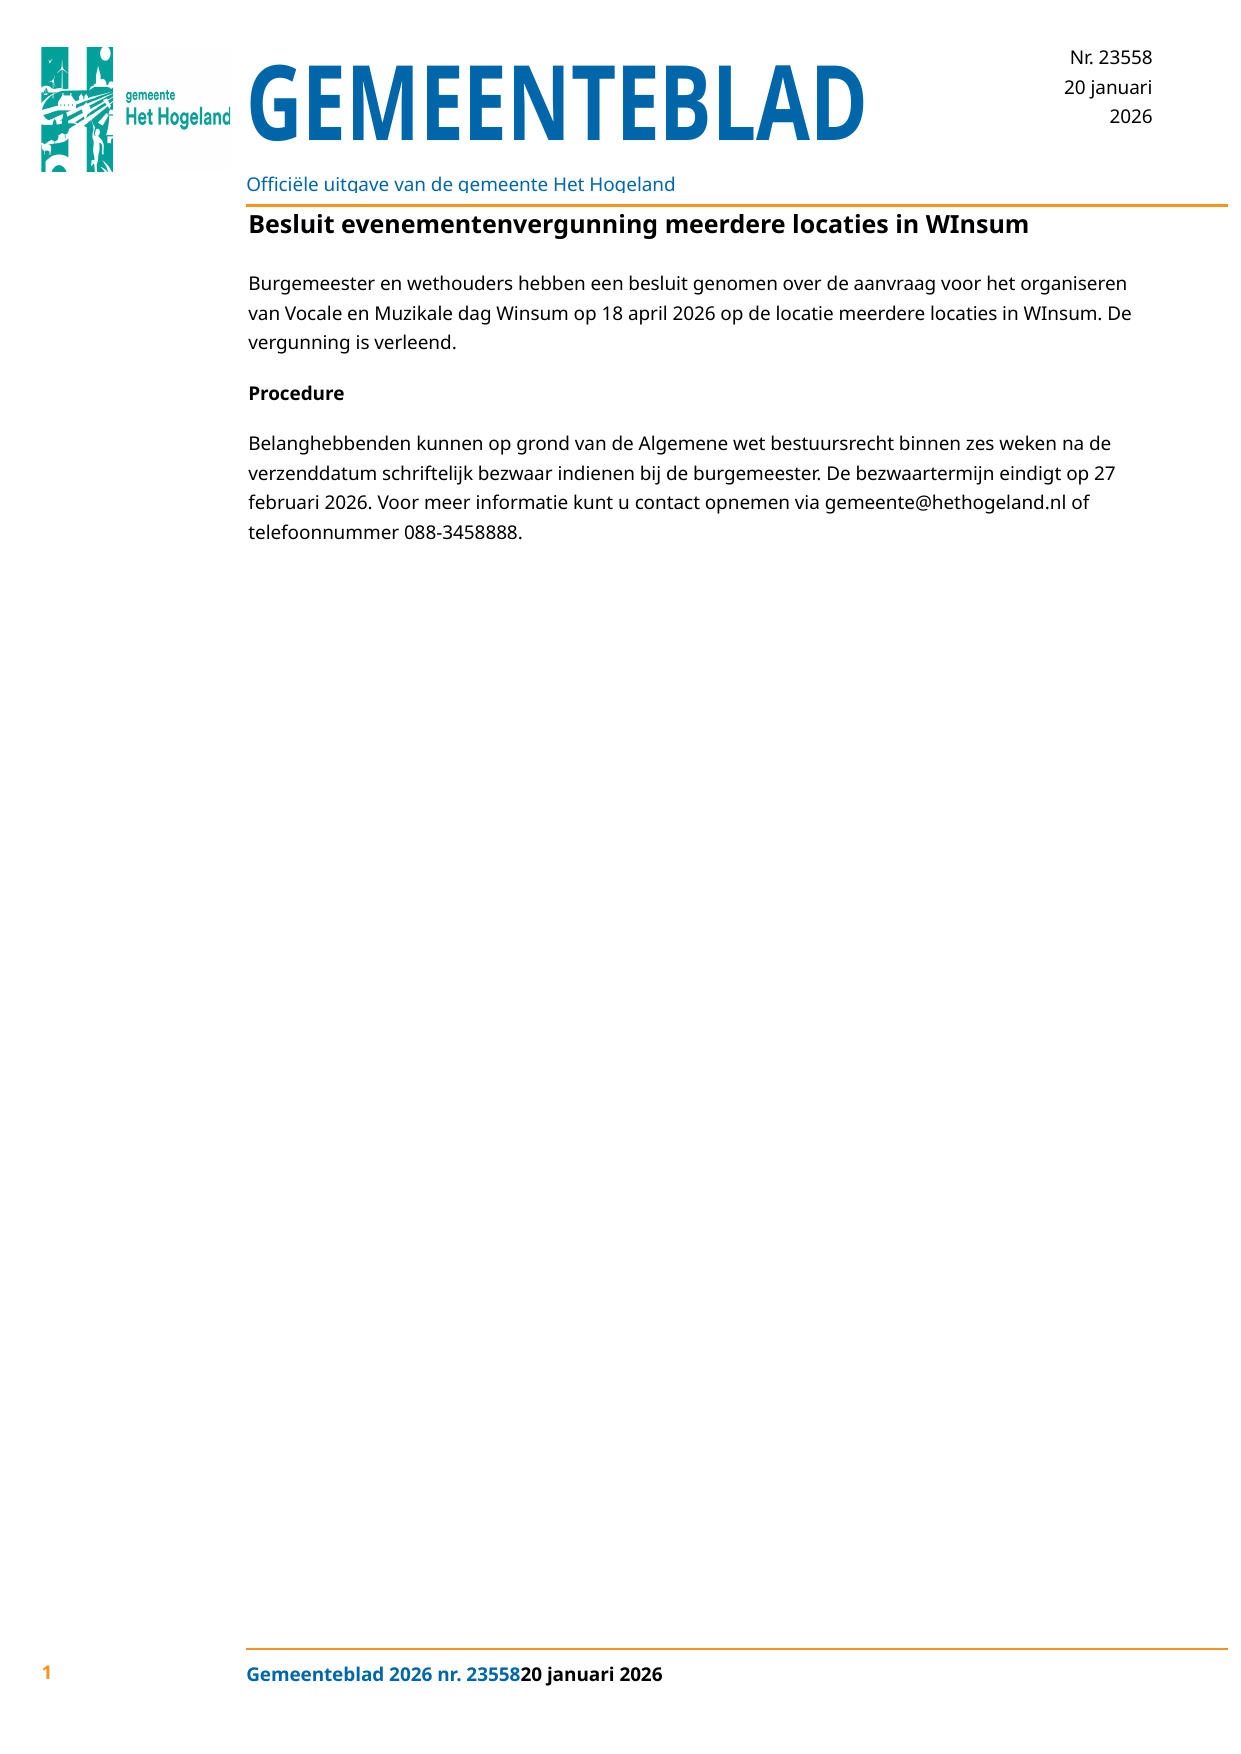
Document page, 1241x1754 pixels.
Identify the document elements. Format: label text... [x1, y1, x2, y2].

text Procedure [248, 380, 1152, 406]
text Burgemeester en wethouders hebben een besluit genomen over de aanvraag voor het organiseren van Vocale en Muzikale dag Winsum op 18 april 2026 op de locatie meerdere locaties in WInsum. De vergunning is verleend. [248, 270, 1152, 355]
text Belanghebbenden kunnen op grond van de Algemene wet bestuursrecht binnen zes weken na de verzenddatum schriftelijk bezwaar indienen bij de burgemeester. De bezwaartermijn eindigt op 27 februari 2026. Voor meer informatie kunt u contact opnemen via gemeente@hethogeland.nl of telefoonnummer 088-3458888. [248, 430, 1152, 545]
text Besluit evenementenvergunning meerdere locaties in WInsum [248, 207, 1152, 241]
picture [41, 47, 231, 172]
